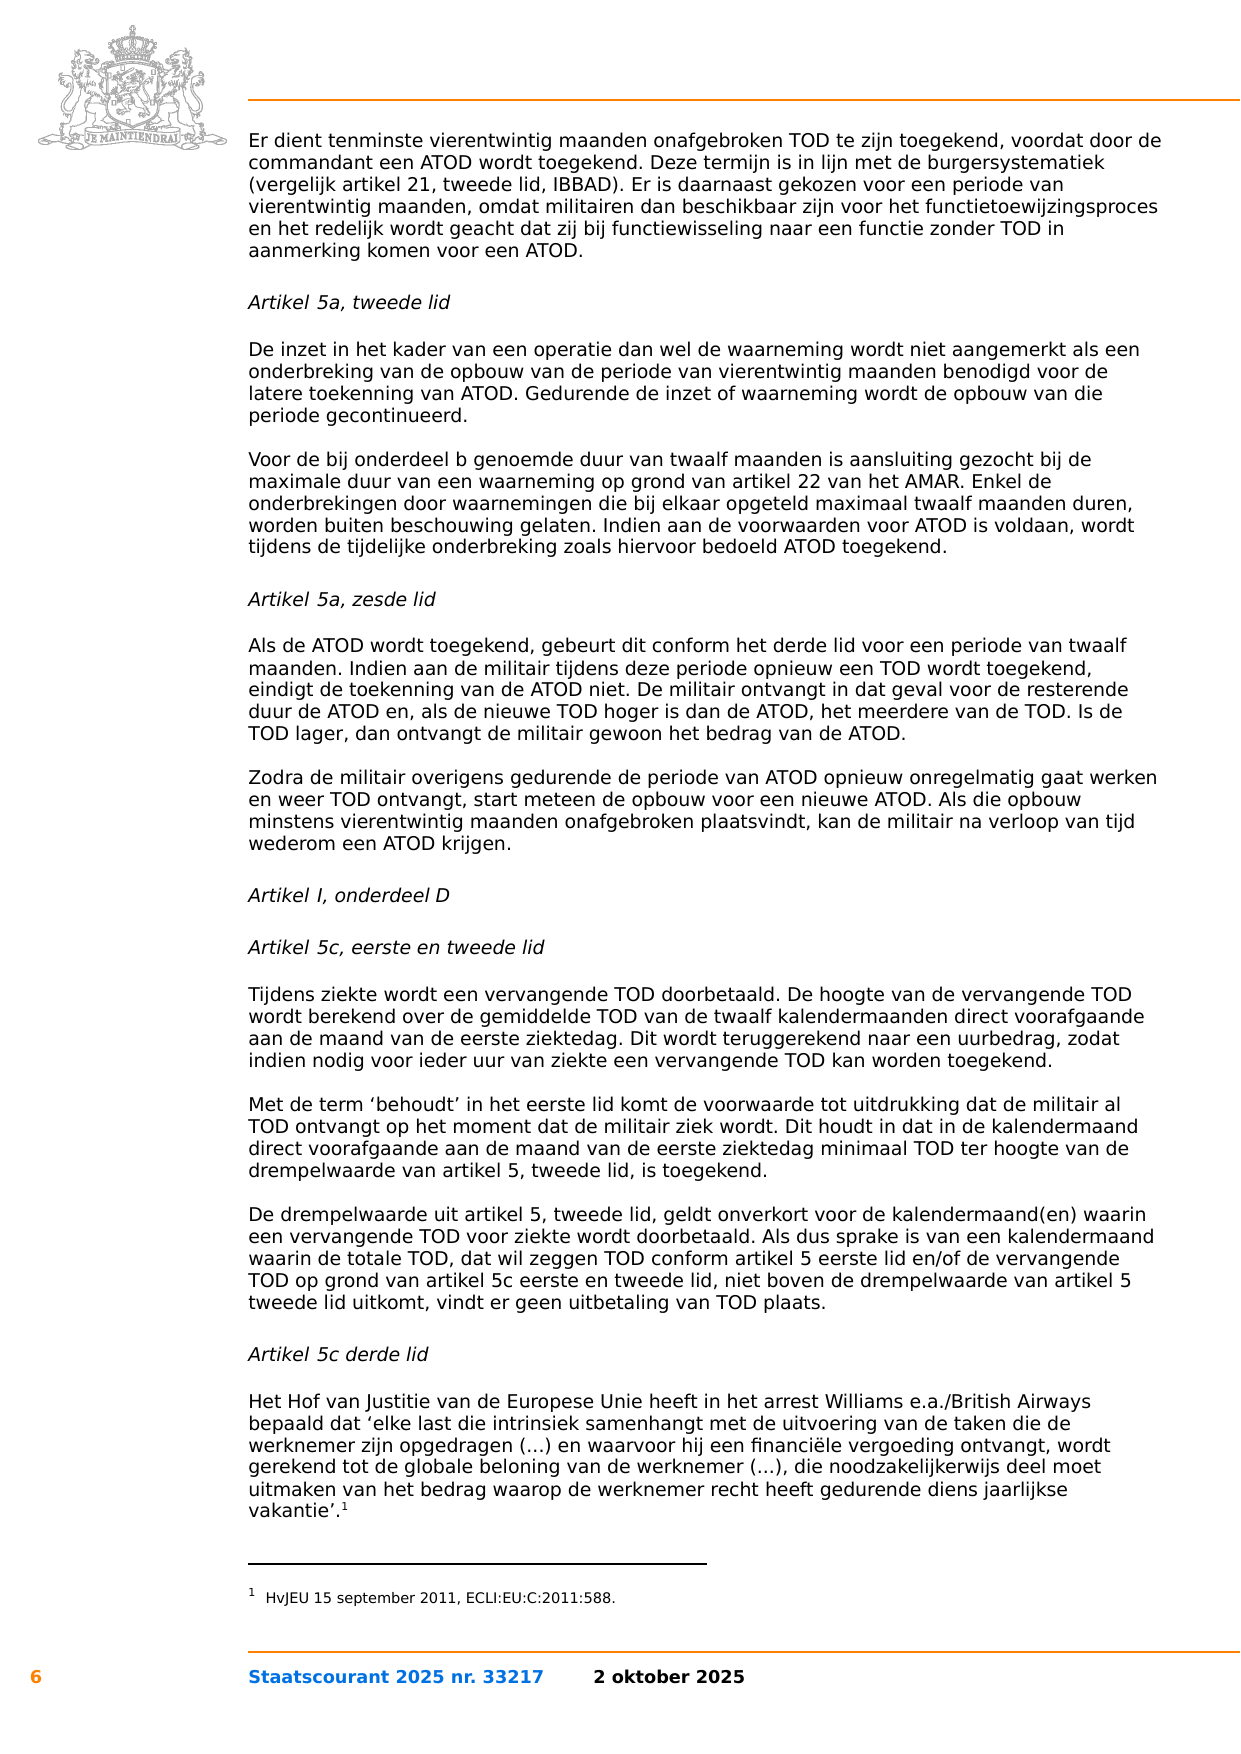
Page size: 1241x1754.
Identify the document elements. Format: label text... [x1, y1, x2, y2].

subtitle Artikel 5a, zesde lid [248, 588, 1163, 610]
text Met de term ‘behoudt’ in het eerste lid komt de voorwaarde tot uitdrukking dat de militair al TOD ontvangt op het moment dat de militair ziek wordt. Dit houdt in dat in de kalendermaand direct voorafgaande aan de maand van de eerste ziektedag minimaal TOD ter hoogte van de drempelwaarde van artikel 5, tweede lid, is toegekend. [248, 1094, 1163, 1182]
text Er dient tenminste vierentwintig maanden onafgebroken TOD te zijn toegekend, voordat door de commandant een ATOD wordt toegekend. Deze termijn is in lijn met de burgersystematiek (vergelijk artikel 21, tweede lid, IBBAD). Er is daarnaast gekozen voor een periode van vierentwintig maanden, omdat militairen dan beschikbaar zijn voor het functietoewijzingsproces en het redelijk wordt geacht dat zij bij functiewisseling naar een functie zonder TOD in aanmerking komen voor een ATOD. [248, 130, 1163, 262]
text bepaald dat ‘elke last die intrinsiek samenhangt met de uitvoering van de taken die de werknemer zijn opgedragen (...) en waarvoor hij een financiële vergoeding ontvangt, wordt gerekend tot de globale beloning van de werknemer (...), die noodzakelijkerwijs deel moet uitmaken van het bedrag waarop de werknemer recht heeft gedurende diens jaarlijkse vakantie’. [248, 1412, 1163, 1522]
text HvJEU 15 september 2011, ECLI:EU:C:2011:588. [248, 1586, 1163, 1608]
text Zodra de militair overigens gedurende de periode van ATOD opnieuw onregelmatig gaat werken en weer TOD ontvangt, start meteen de opbouw voor een nieuwe ATOD. Als die opbouw minstens vierentwintig maanden onafgebroken plaatsvindt, kan de militair na verloop van tijd wederom een ATOD krijgen. [248, 767, 1163, 855]
text Het Hof van Justitie van de Europese Unie heeft in het arrest Williams e.a./British Airways [248, 1391, 1163, 1412]
text Tijdens ziekte wordt een vervangende TOD doorbetaald. De hoogte van de vervangende TOD wordt berekend over de gemiddelde TOD van de twaalf kalendermaanden direct voorafgaande aan de maand van de eerste ziektedag. Dit wordt teruggerekend naar een uurbedrag, zodat indien nodig voor ieder uur van ziekte een vervangende TOD kan worden toegekend. [248, 984, 1163, 1072]
subtitle Artikel 5c, eerste en tweede lid [248, 937, 1163, 959]
subtitle Artikel 5c derde lid [248, 1343, 1163, 1366]
text Voor de bij onderdeel b genoemde duur van twaalf maanden is aansluiting gezocht bij de maximale duur van een waarneming op grond van artikel 22 van het AMAR. Enkel de onderbrekingen door waarnemingen die bij elkaar opgeteld maximaal twaalf maanden duren, worden buiten beschouwing gelaten. Indien aan de voorwaarden voor ATOD is voldaan, wordt tijdens de tijdelijke onderbreking zoals hiervoor bedoeld ATOD toegekend. [248, 448, 1163, 558]
subtitle Artikel I, onderdeel D [248, 885, 1163, 907]
subtitle Artikel 5a, tweede lid [248, 292, 1163, 314]
text De inzet in het kader van een operatie dan wel de waarneming wordt niet aangemerkt als een onderbreking van de opbouw van de periode van vierentwintig maanden benodigd voor de latere toekenning van ATOD. Gedurende de inzet of waarneming wordt de opbouw van die periode gecontinueerd. [248, 339, 1163, 427]
picture [38, 25, 227, 150]
text Als de ATOD wordt toegekend, gebeurt dit conform het derde lid voor een periode van twaalf maanden. Indien aan de militair tijdens deze periode opnieuw een TOD wordt toegekend, eindigt de toekenning van de ATOD niet. De militair ontvangt in dat geval voor de resterende duur de ATOD en, als de nieuwe TOD hoger is dan de ATOD, het meerdere van de TOD. Is de TOD lager, dan ontvangt de militair gewoon het bedrag van de ATOD. [248, 635, 1163, 745]
text De drempelwaarde uit artikel 5, tweede lid, geldt onverkort voor de kalendermaand(en) waarin een vervangende TOD voor ziekte wordt doorbetaald. Als dus sprake is van een kalendermaand waarin de totale TOD, dat wil zeggen TOD conform artikel 5 eerste lid en/of de vervangende TOD op grond van artikel 5c eerste en tweede lid, niet boven de drempelwaarde van artikel 5 tweede lid uitkomt, vindt er geen uitbetaling van TOD plaats. [248, 1204, 1163, 1313]
